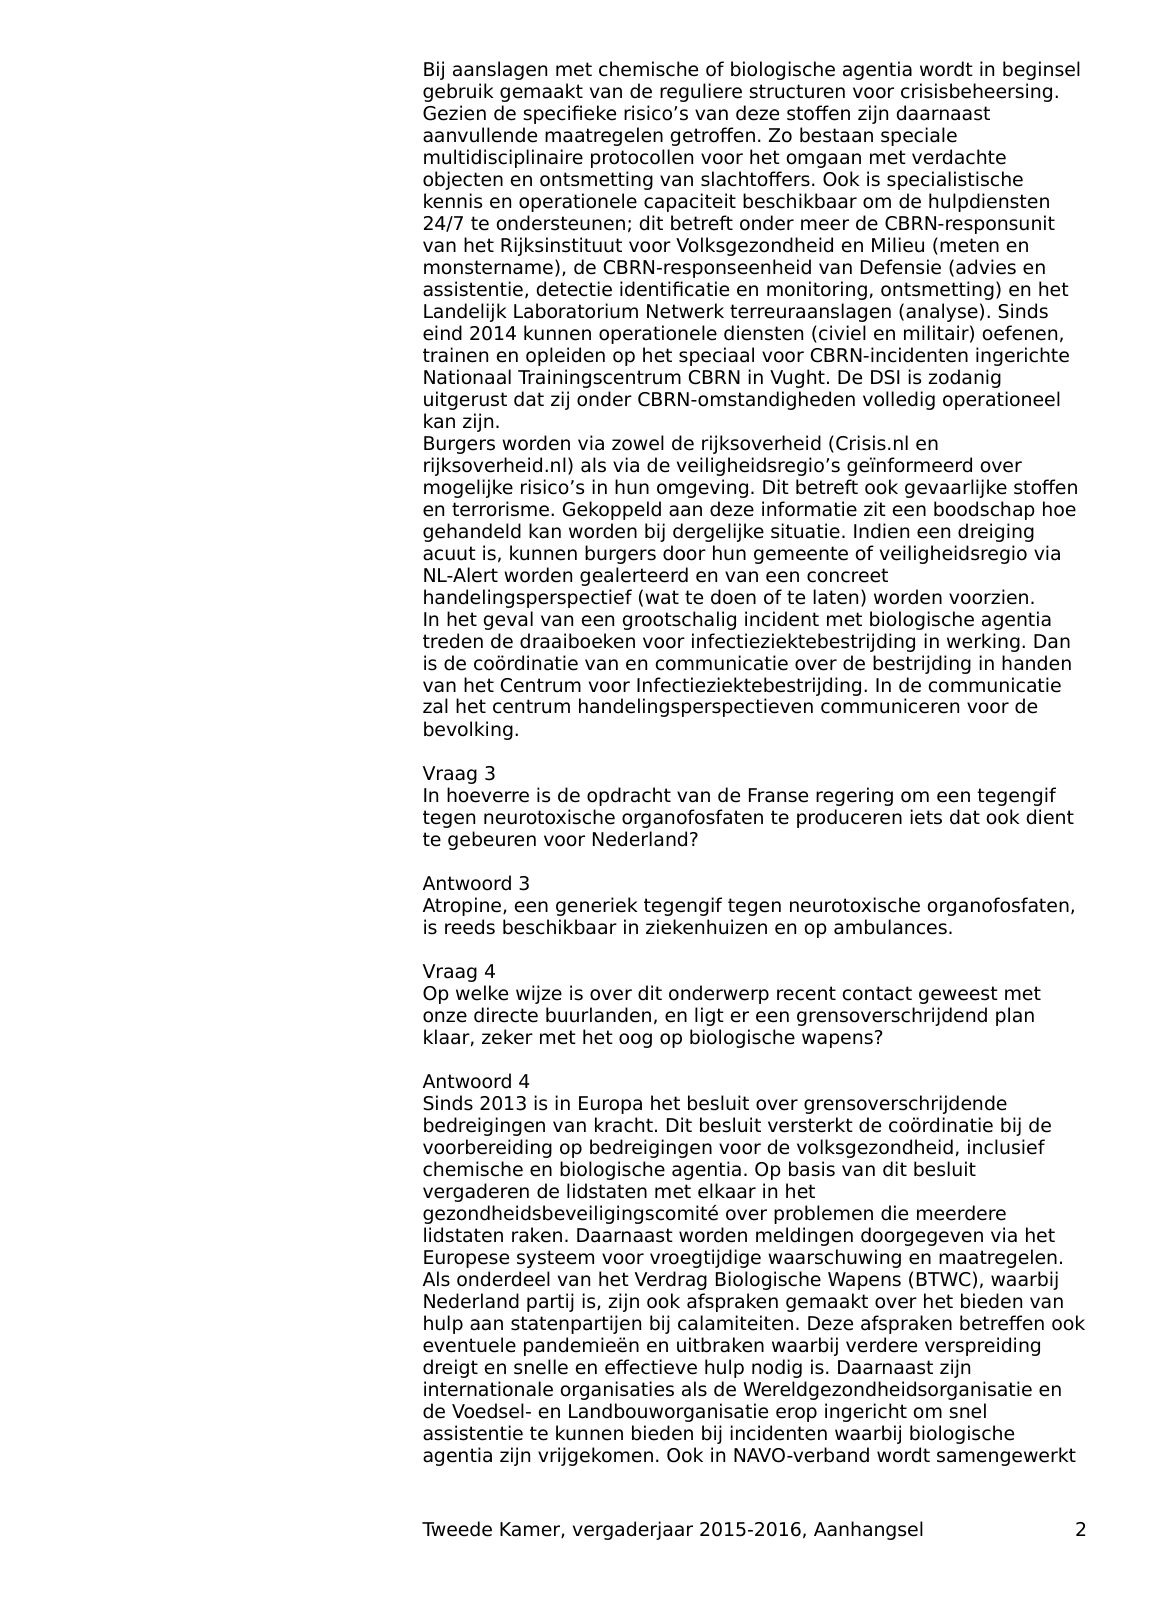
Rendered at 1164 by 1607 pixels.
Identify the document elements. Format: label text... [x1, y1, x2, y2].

text Vraag 4 [422, 961, 1087, 983]
text Als onderdeel van het Verdrag Biologische Wapens (BTWC), waarbij Nederland partij is, zijn ook afspraken gemaakt over het bieden van hulp aan statenpartijen bij calamiteiten. Deze afspraken betreffen ook eventuele pandemieën en uitbraken waarbij verdere verspreiding dreigt en snelle en effectieve hulp nodig is. Daarnaast zijn internationale organisaties als de Wereldgezondheidsorganisatie en de Voedsel- en Landbouworganisatie erop ingericht om snel assistentie te kunnen bieden bij incidenten waarbij biologische agentia zijn vrijgekomen. Ook in NAVO-verband wordt samengewerkt [422, 1269, 1087, 1467]
text Vraag 3 [422, 763, 1087, 784]
text In het geval van een grootschalig incident met biologische agentia treden de draaiboeken voor infectieziektebestrijding in werking. Dan is de coördinatie van en communicatie over de bestrijding in handen van het Centrum voor Infectieziektebestrijding. In de communicatie zal het centrum handelingsperspectieven communiceren voor de bevolking. [422, 608, 1087, 740]
text Antwoord 3 [422, 873, 1087, 895]
text In hoeverre is de opdracht van de Franse regering om een tegengif tegen neurotoxische organofosfaten te produceren iets dat ook dient te gebeuren voor Nederland? [422, 784, 1087, 851]
text Op welke wijze is over dit onderwerp recent contact geweest met onze directe buurlanden, en ligt er een grensoverschrijdend plan klaar, zeker met het oog op biologische wapens? [422, 983, 1087, 1049]
text Bij aanslagen met chemische of biologische agentia wordt in beginsel gebruik gemaakt van de reguliere structuren voor crisisbeheersing. Gezien de specifieke risico’s van deze stoffen zijn daarnaast aanvullende maatregelen getroffen. Zo bestaan speciale multidisciplinaire protocollen voor het omgaan met verdachte objecten en ontsmetting van slachtoffers. Ook is specialistische kennis en operationele capaciteit beschikbaar om de hulpdiensten 24/7 te ondersteunen; dit betreft onder meer de CBRN-responsunit van het Rijksinstituut voor Volksgezondheid en Milieu (meten en monstername), de CBRN-responseenheid van Defensie (advies en assistentie, detectie identificatie en monitoring, ontsmetting) en het Landelijk Laboratorium Netwerk terreuraanslagen (analyse). Sinds eind 2014 kunnen operationele diensten (civiel en militair) oefenen, trainen en opleiden op het speciaal voor CBRN-incidenten ingerichte Nationaal Trainingscentrum CBRN in Vught. De DSI is zodanig uitgerust dat zij onder CBRN-omstandigheden volledig operationeel kan zijn. [422, 59, 1087, 433]
text Burgers worden via zowel de rijksoverheid (Crisis.nl en rijksoverheid.nl) als via de veiligheidsregio’s geïnformeerd over mogelijke risico’s in hun omgeving. Dit betreft ook gevaarlijke stoffen en terrorisme. Gekoppeld aan deze informatie zit een boodschap hoe gehandeld kan worden bij dergelijke situatie. Indien een dreiging acuut is, kunnen burgers door hun gemeente of veiligheidsregio via NL-Alert worden gealerteerd en van een concreet handelingsperspectief (wat te doen of te laten) worden voorzien. [422, 433, 1087, 608]
text Antwoord 4 [422, 1071, 1087, 1093]
text Atropine, een generiek tegengif tegen neurotoxische organofosfaten, is reeds beschikbaar in ziekenhuizen en op ambulances. [422, 895, 1087, 939]
text Sinds 2013 is in Europa het besluit over grensoverschrijdende bedreigingen van kracht. Dit besluit versterkt de coördinatie bij de voorbereiding op bedreigingen voor de volksgezondheid, inclusief chemische en biologische agentia. Op basis van dit besluit vergaderen de lidstaten met elkaar in het gezondheidsbeveiligingscomité over problemen die meerdere lidstaten raken. Daarnaast worden meldingen doorgegeven via het Europese systeem voor vroegtijdige waarschuwing en maatregelen. [422, 1093, 1087, 1269]
